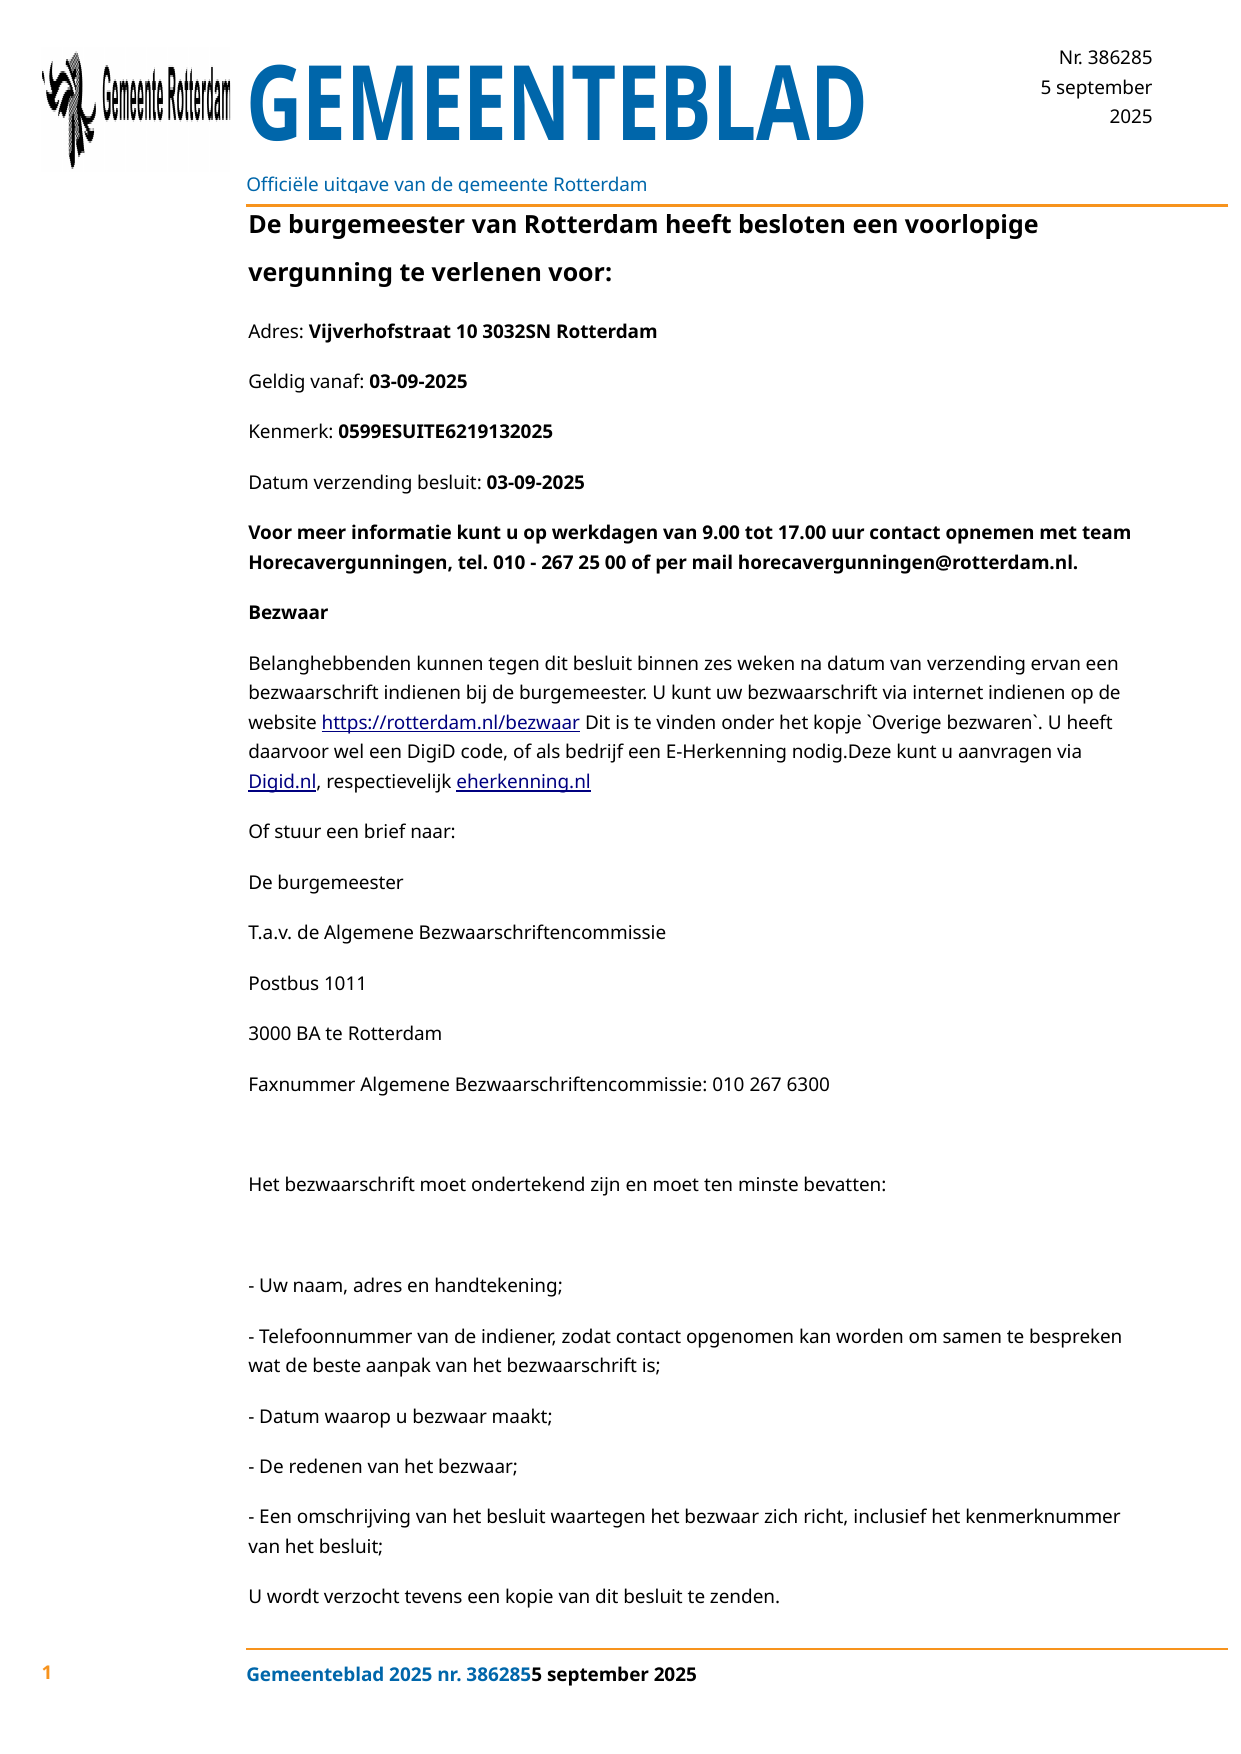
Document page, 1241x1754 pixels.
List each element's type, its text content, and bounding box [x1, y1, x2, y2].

text 3000 BA te Rotterdam [248, 1020, 1152, 1046]
text Datum verzending besluit: 03-09-2025 [248, 469, 1152, 495]
text Adres: Vijverhofstraat 10 3032SN Rotterdam [248, 318, 1152, 344]
text De burgemeester van Rotterdam heeft besloten een voorlopige vergunning te verlenen voor: [248, 207, 1152, 288]
text Of stuur een brief naar: [248, 819, 1152, 844]
picture [41, 47, 231, 172]
text Bezwaar [248, 599, 1152, 625]
text Faxnummer Algemene Bezwaarschriftencommissie: 010 267 6300 [248, 1071, 1152, 1097]
text Kenmerk: 0599ESUITE6219132025 [248, 419, 1152, 444]
text - Uw naam, adres en handtekening; [248, 1272, 1152, 1298]
text Geldig vanaf: 03-09-2025 [248, 368, 1152, 394]
text Belanghebbenden kunnen tegen dit besluit binnen zes weken na datum van verzending ervan een bezwaarschrift indienen bij de burgemeester. U kunt uw bezwaarschrift via internet indienen op de website https://rotterdam.nl/bezwaar Dit is te vinden onder het kopje `Overige bezwaren`. U heeft daarvoor wel een DigiD code, of als bedrijf een E-Herkenning nodig.Deze kunt u aanvragen via Digid.nl, respectievelijk eherkenning.nl [248, 650, 1152, 794]
text - Telefoonnummer van de indiener, zodat contact opgenomen kan worden om samen te bespreken wat de beste aanpak van het bezwaarschrift is; [248, 1323, 1152, 1378]
text - Een omschrijving van het besluit waartegen het bezwaar zich richt, inclusief het kenmerknummer van het besluit; [248, 1504, 1152, 1559]
text De burgemeester [248, 869, 1152, 895]
text Het bezwaarschrift moet ondertekend zijn en moet ten minste bevatten: [248, 1172, 1152, 1197]
text T.a.v. de Algemene Bezwaarschriftencommissie [248, 919, 1152, 945]
text - De redenen van het bezwaar; [248, 1453, 1152, 1479]
text Voor meer informatie kunt u op werkdagen van 9.00 tot 17.00 uur contact opnemen met team Horecavergunningen, tel. 010 - 267 25 00 of per mail horecavergunningen@rotterdam.nl. [248, 519, 1152, 575]
text U wordt verzocht tevens een kopie van dit besluit te zenden. [248, 1584, 1152, 1609]
text Postbus 1011 [248, 970, 1152, 996]
text - Datum waarop u bezwaar maakt; [248, 1403, 1152, 1429]
